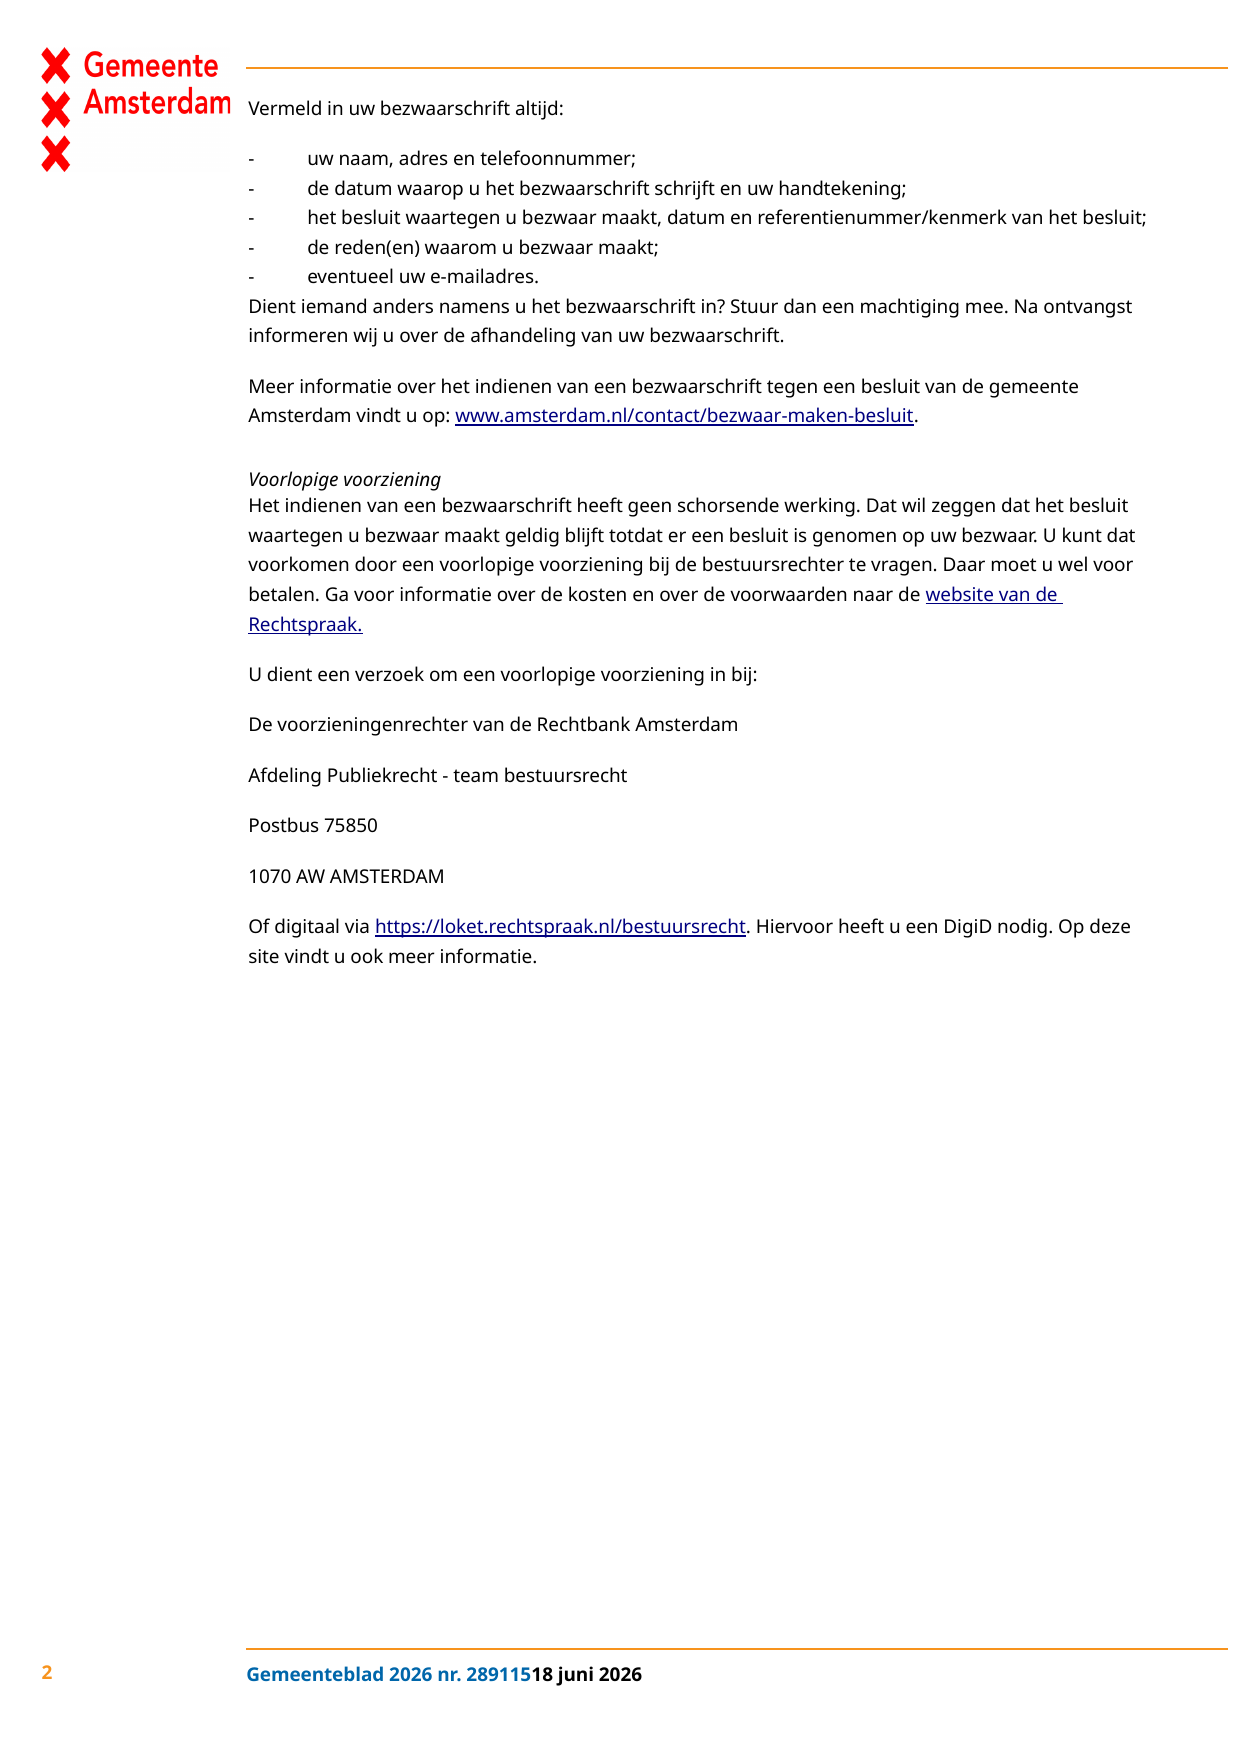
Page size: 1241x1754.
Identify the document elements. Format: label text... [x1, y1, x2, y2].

text Postbus 75850 [248, 812, 1152, 838]
text Of digitaal via https://loket.rechtspraak.nl/bestuursrecht. Hiervoor heeft u een DigiD nodig. Op deze site vindt u ook meer informatie. [248, 913, 1152, 968]
list eventueel uw e-mailadres. [248, 263, 1152, 289]
text U dient een verzoek om een voorlopige voorziening in bij: [248, 661, 1152, 687]
text 1070 AW AMSTERDAM [248, 863, 1152, 888]
text Voorlopige voorziening [248, 467, 1152, 492]
text De voorzieningenrechter van de Rechtbank Amsterdam [248, 712, 1152, 737]
list uw naam, adres en telefoonnummer; [248, 145, 1152, 171]
text Dient iemand anders namens u het bezwaarschrift in? Stuur dan een machtiging mee. Na ontvangst informeren wij u over de afhandeling van uw bezwaarschrift. [248, 293, 1152, 348]
text Het indienen van een bezwaarschrift heeft geen schorsende werking. Dat wil zeggen dat het besluit waartegen u bezwaar maakt geldig blijft totdat er een besluit is genomen op uw bezwaar. U kunt dat voorkomen door een voorlopige voorziening bij de bestuursrechter te vragen. Daar moet u wel voor betalen. Ga voor informatie over de kosten en over de voorwaarden naar de website van de Rechtspraak. [248, 492, 1152, 636]
list het besluit waartegen u bezwaar maakt, datum en referentienummer/kenmerk van het besluit; [248, 204, 1152, 230]
text Vermeld in uw bezwaarschrift altijd: [248, 95, 1152, 121]
list de reden(en) waarom u bezwaar maakt; [248, 234, 1152, 260]
text Afdeling Publiekrecht - team bestuursrecht [248, 762, 1152, 788]
list de datum waarop u het bezwaarschrift schrijft en uw handtekening; [248, 175, 1152, 201]
picture [41, 47, 231, 172]
text Meer informatie over het indienen van een bezwaarschrift tegen een besluit van de gemeente Amsterdam vindt u op: www.amsterdam.nl/contact/bezwaar-maken-besluit. [248, 373, 1152, 428]
